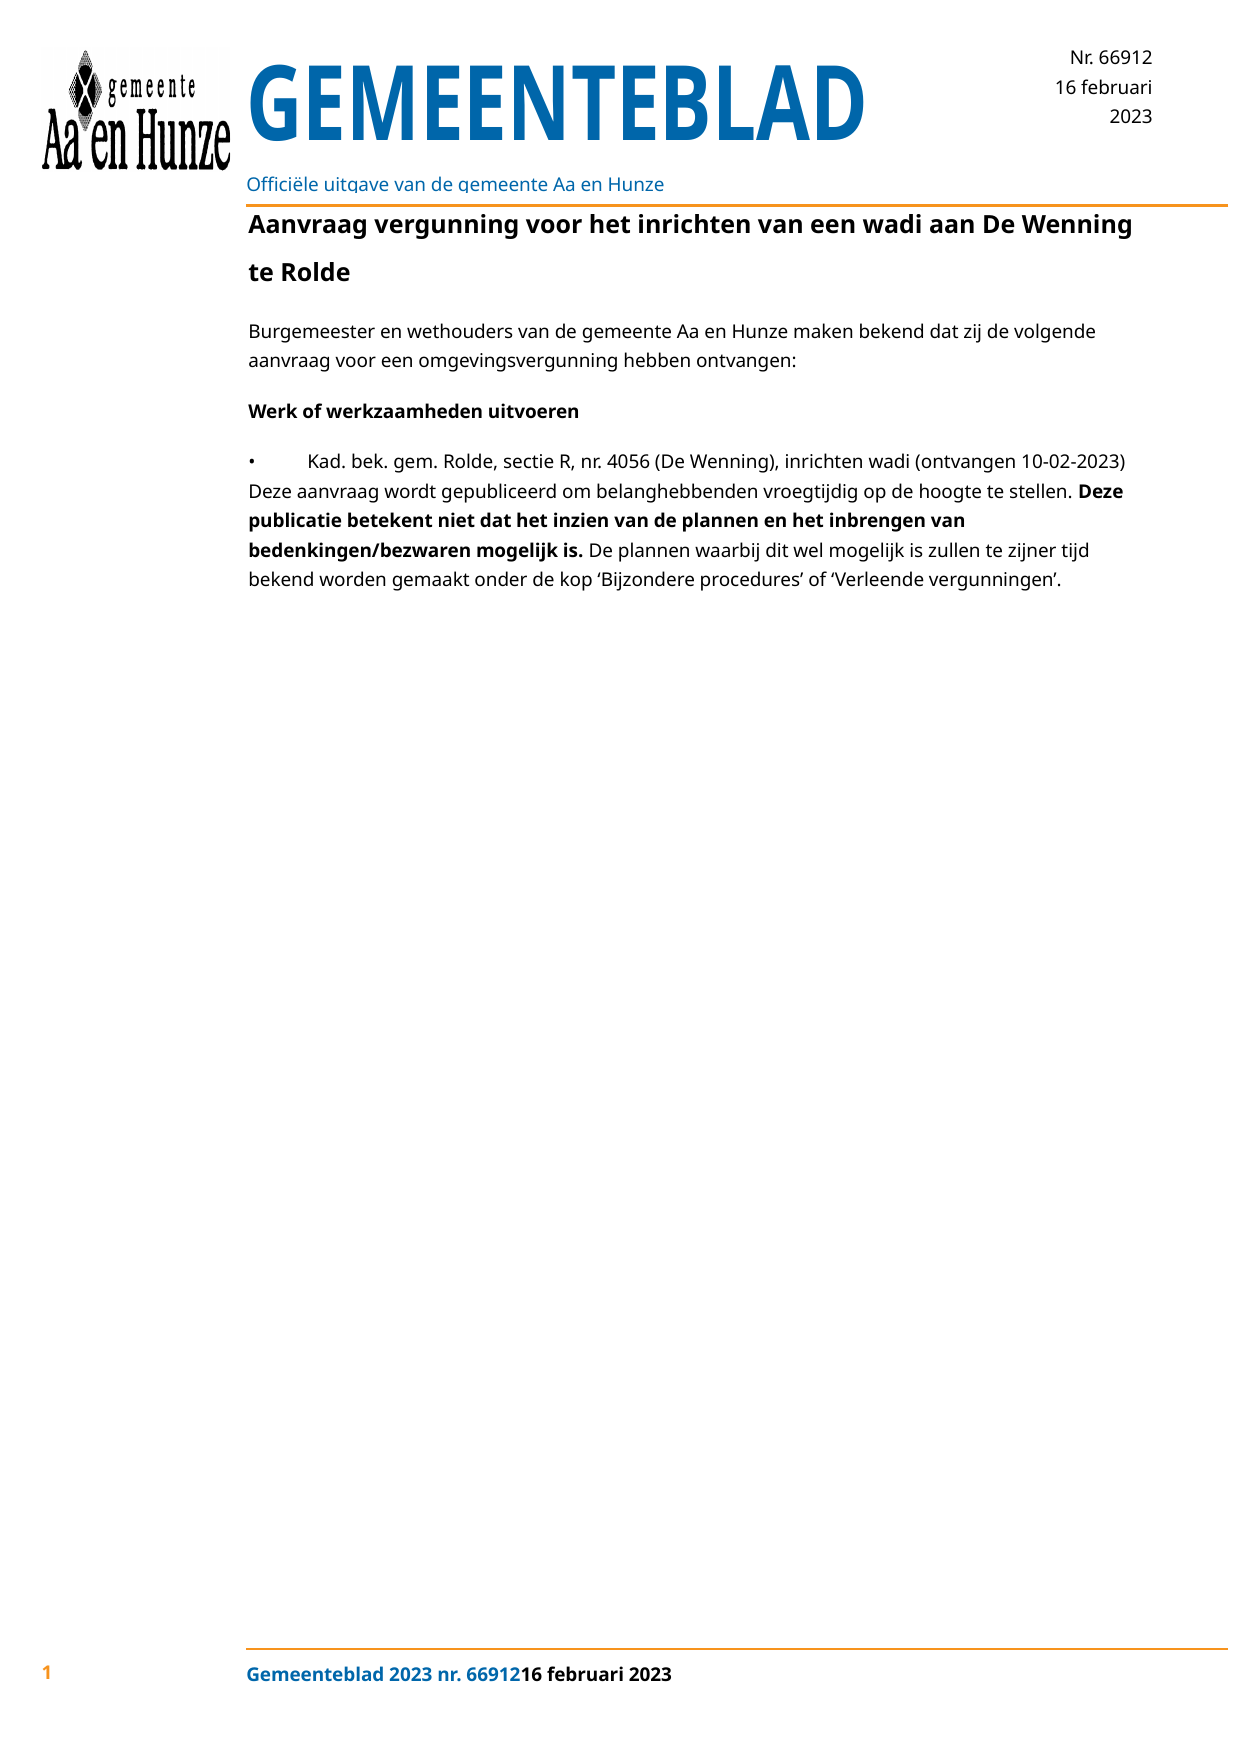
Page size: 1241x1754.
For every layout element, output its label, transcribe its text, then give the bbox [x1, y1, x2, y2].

text Werk of werkzaamheden uitvoeren [248, 398, 1152, 424]
text Aanvraag vergunning voor het inrichten van een wadi aan De Wenning te Rolde [248, 207, 1152, 288]
text Deze aanvraag wordt gepubliceerd om belanghebbenden vroegtijdig op de hoogte te stellen. Deze publicatie betekent niet dat het inzien van de plannen en het inbrengen van bedenkingen/bezwaren mogelijk is. De plannen waarbij dit wel mogelijk is zullen te zijner tijd bekend worden gemaakt onder de kop ‘Bijzondere procedures’ of ‘Verleende vergunningen’. [248, 478, 1152, 592]
list Kad. bek. gem. Rolde, sectie R, nr. 4056 (De Wenning), inrichten wadi (ontvangen 10-02-2023) [248, 448, 1152, 474]
text Burgemeester en wethouders van de gemeente Aa en Hunze maken bekend dat zij de volgende aanvraag voor een omgevingsvergunning hebben ontvangen: [248, 318, 1152, 373]
picture [41, 47, 231, 172]
